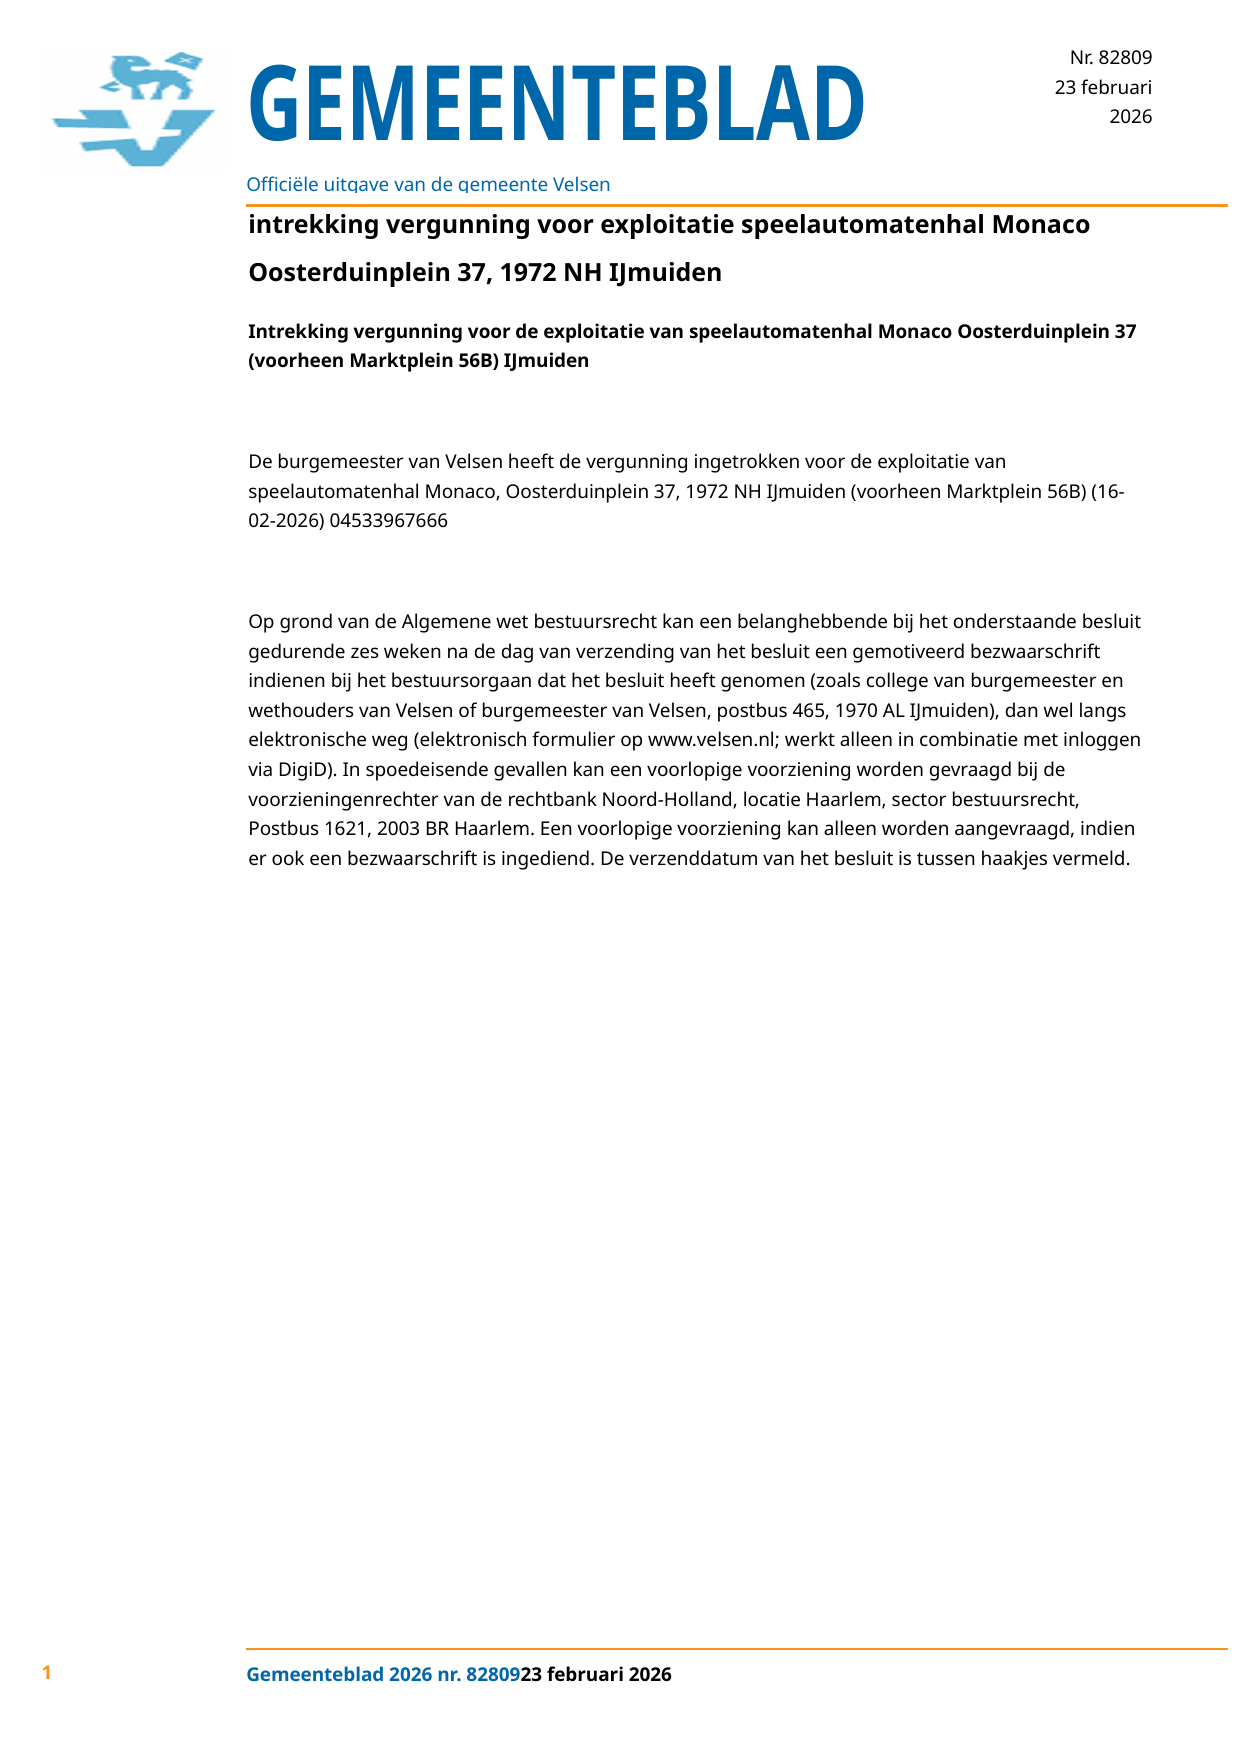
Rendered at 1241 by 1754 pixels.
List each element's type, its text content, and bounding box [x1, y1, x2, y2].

text intrekking vergunning voor exploitatie speelautomatenhal Monaco Oosterduinplein 37, 1972 NH IJmuiden [248, 207, 1152, 288]
text Intrekking vergunning voor de exploitatie van speelautomatenhal Monaco Oosterduinplein 37 (voorheen Marktplein 56B) IJmuiden [248, 318, 1152, 373]
picture [41, 47, 231, 172]
text Op grond van de Algemene wet bestuursrecht kan een belanghebbende bij het onderstaande besluit gedurende zes weken na de dag van verzending van het besluit een gemotiveerd bezwaarschrift indienen bij het bestuursorgaan dat het besluit heeft genomen (zoals college van burgemeester en wethouders van Velsen of burgemeester van Velsen, postbus 465, 1970 AL IJmuiden), dan wel langs elektronische weg (elektronisch formulier op www.velsen.nl; werkt alleen in combinatie met inloggen via DigiD). In spoedeisende gevallen kan een voorlopige voorziening worden gevraagd bij de voorzieningenrechter van de rechtbank Noord-Holland, locatie Haarlem, sector bestuursrecht, Postbus 1621, 2003 BR Haarlem. Een voorlopige voorziening kan alleen worden aangevraagd, indien er ook een bezwaarschrift is ingediend. De verzenddatum van het besluit is tussen haakjes vermeld. [248, 608, 1152, 871]
text De burgemeester van Velsen heeft de vergunning ingetrokken voor de exploitatie van speelautomatenhal Monaco, Oosterduinplein 37, 1972 NH IJmuiden (voorheen Marktplein 56B) (16-02-2026) 04533967666 [248, 448, 1152, 533]
